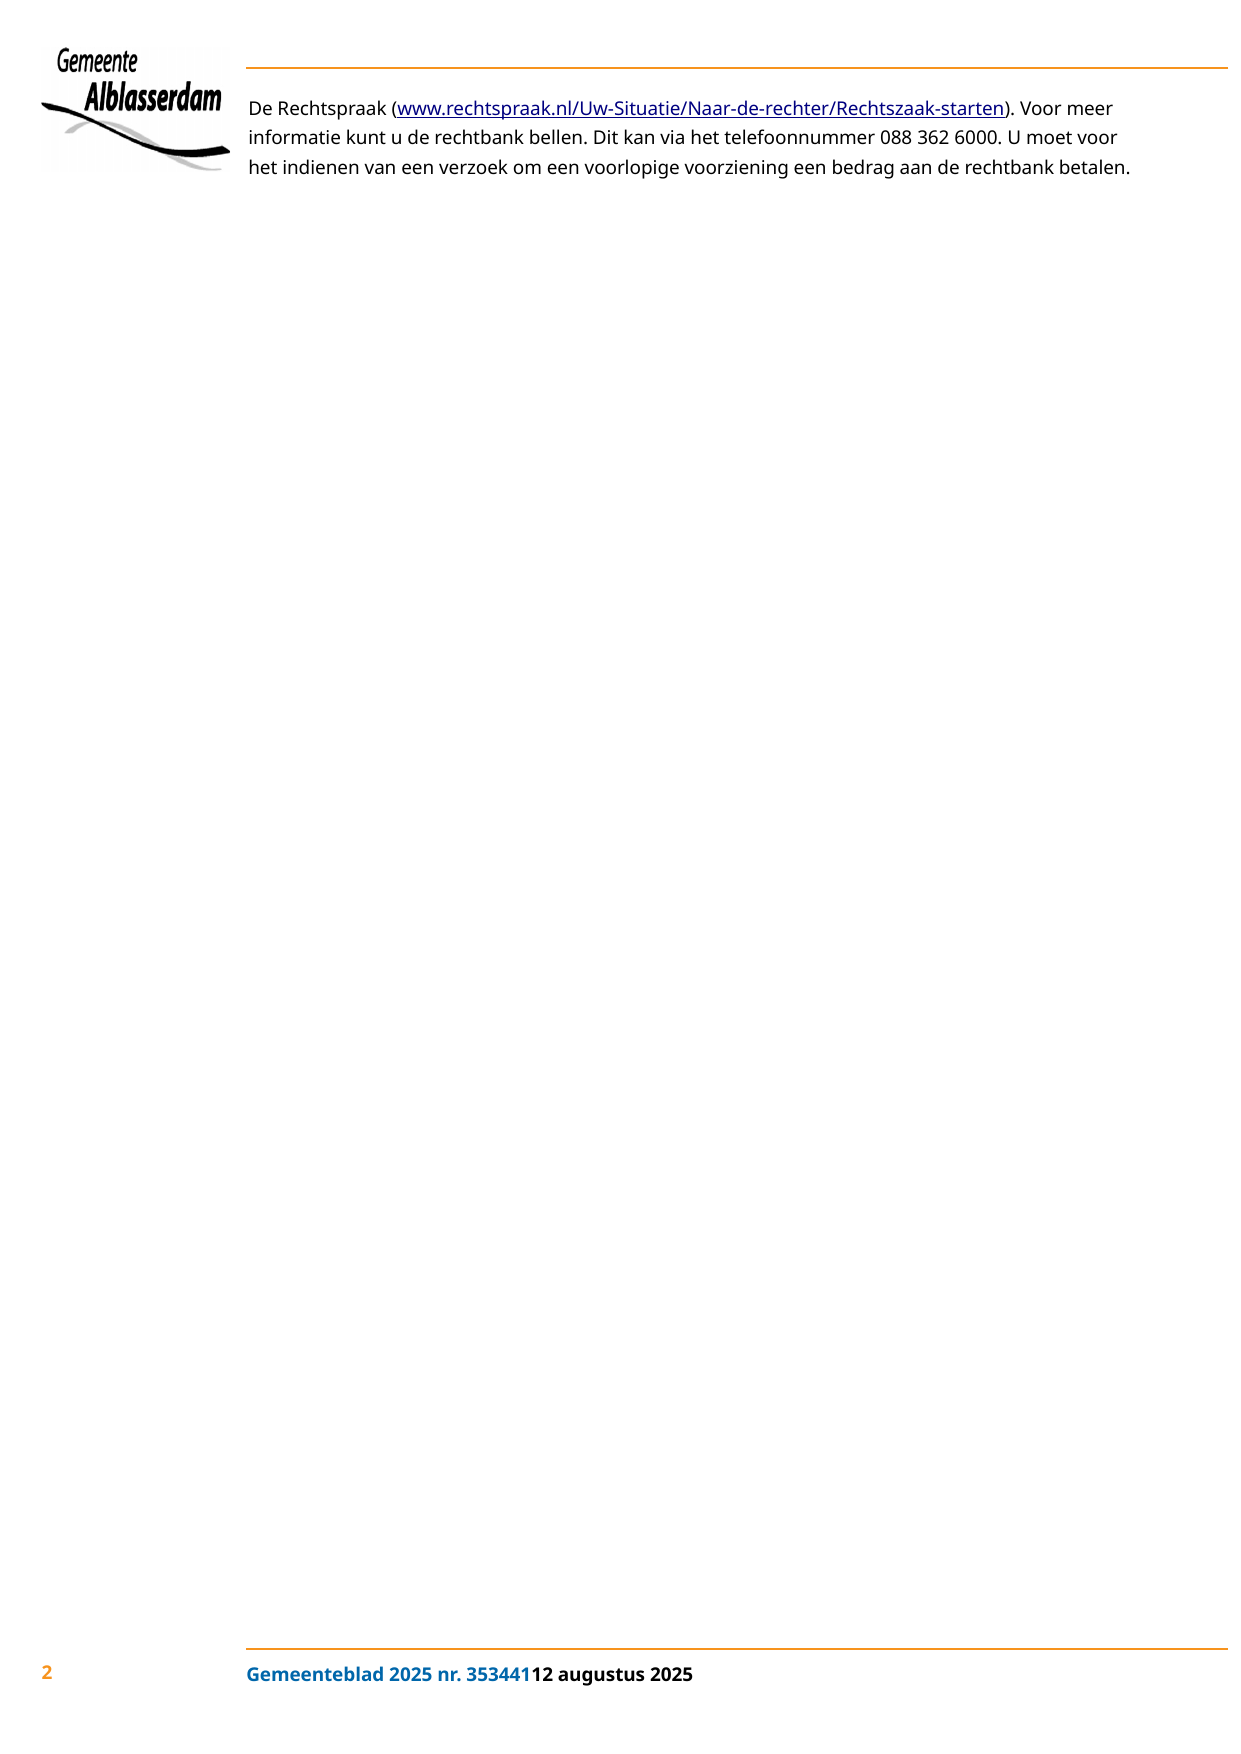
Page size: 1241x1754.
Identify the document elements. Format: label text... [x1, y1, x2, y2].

text De Rechtspraak (www.rechtspraak.nl/Uw-Situatie/Naar-de-rechter/Rechtszaak-starten). Voor meer informatie kunt u de rechtbank bellen. Dit kan via het telefoonnummer 088 362 6000. U moet voor het indienen van een verzoek om een voorlopige voorziening een bedrag aan de rechtbank betalen. [248, 95, 1152, 180]
picture [41, 47, 231, 172]
